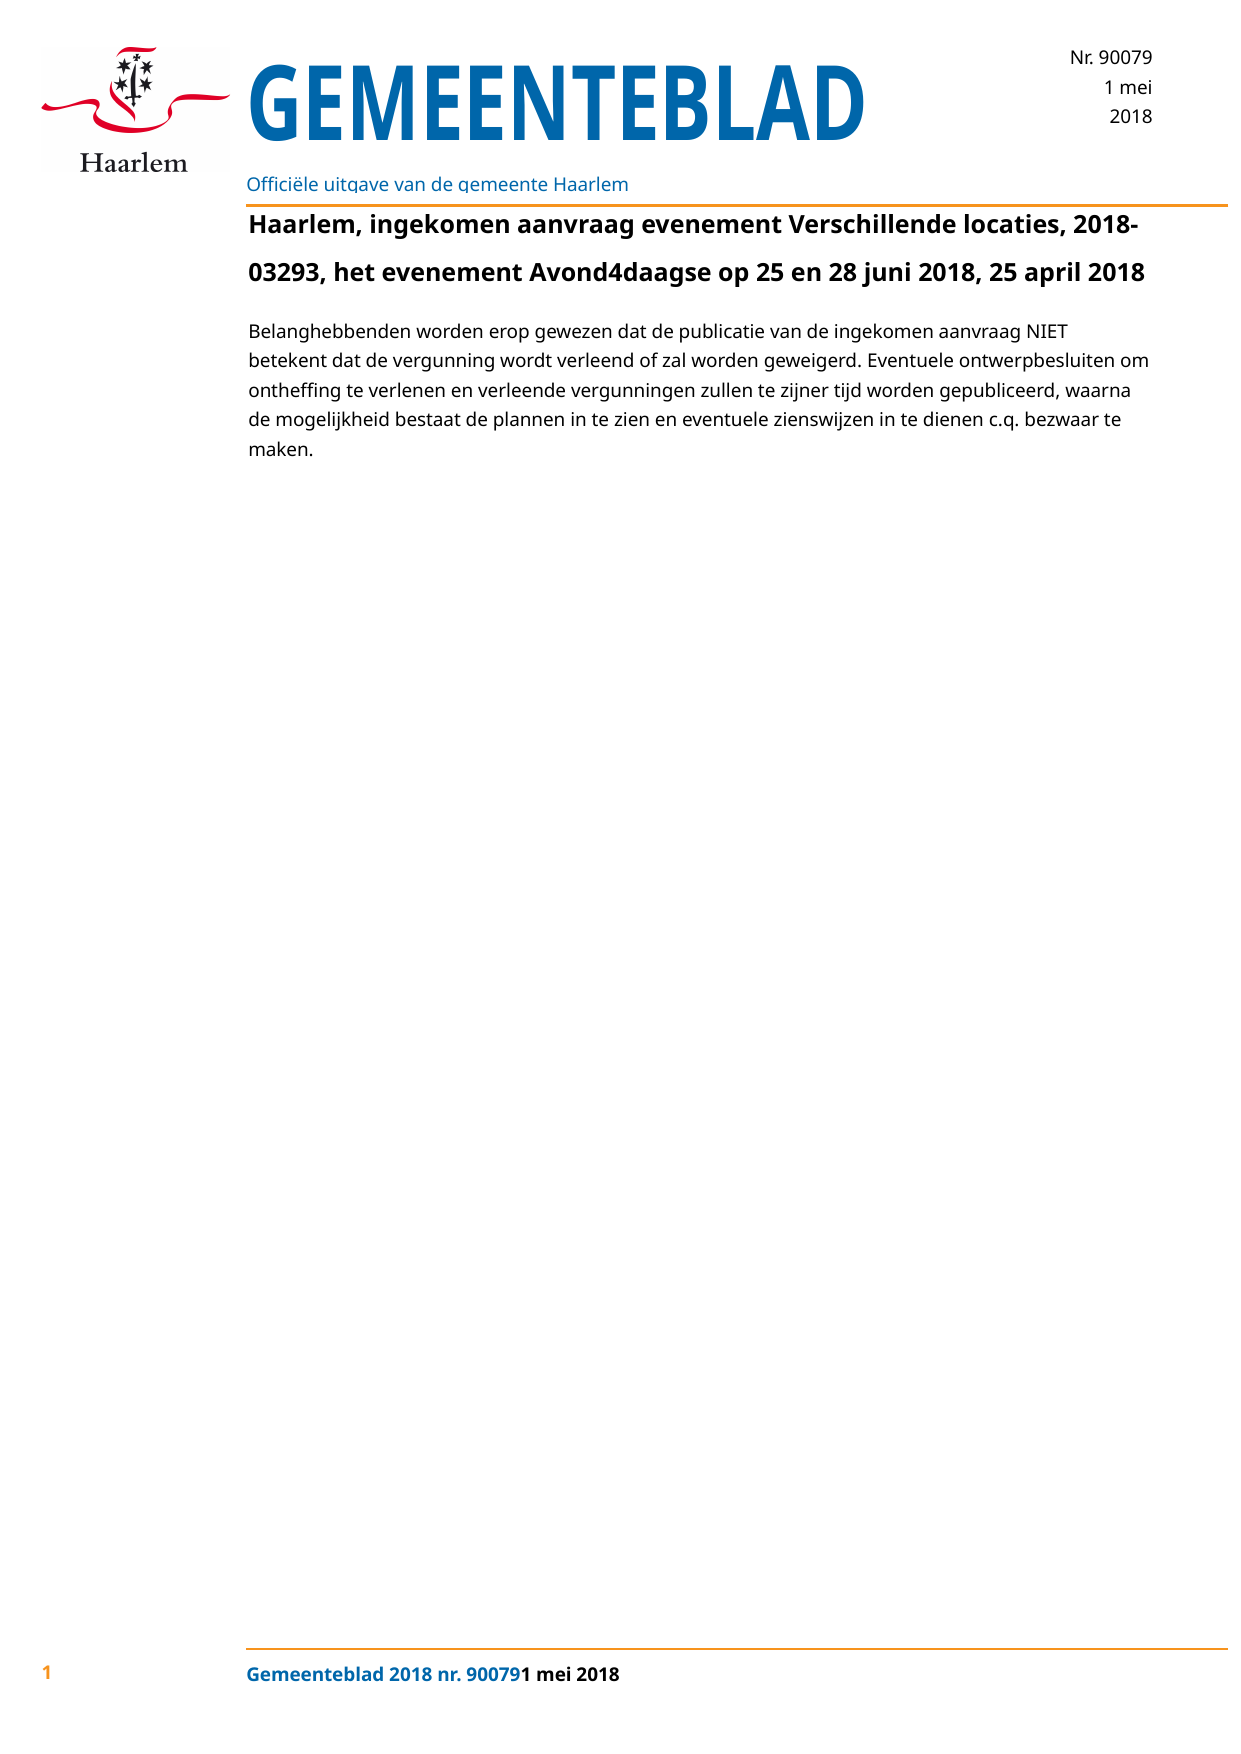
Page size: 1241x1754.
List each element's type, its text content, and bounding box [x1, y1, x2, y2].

text Haarlem, ingekomen aanvraag evenement Verschillende locaties, 2018-03293, het evenement Avond4daagse op 25 en 28 juni 2018, 25 april 2018 [248, 207, 1152, 288]
picture [41, 47, 231, 172]
text Belanghebbenden worden erop gewezen dat de publicatie van de ingekomen aanvraag NIET betekent dat de vergunning wordt verleend of zal worden geweigerd. Eventuele ontwerpbesluiten om ontheffing te verlenen en verleende vergunningen zullen te zijner tijd worden gepubliceerd, waarna de mogelijkheid bestaat de plannen in te zien en eventuele zienswijzen in te dienen c.q. bezwaar te maken. [248, 318, 1152, 462]
